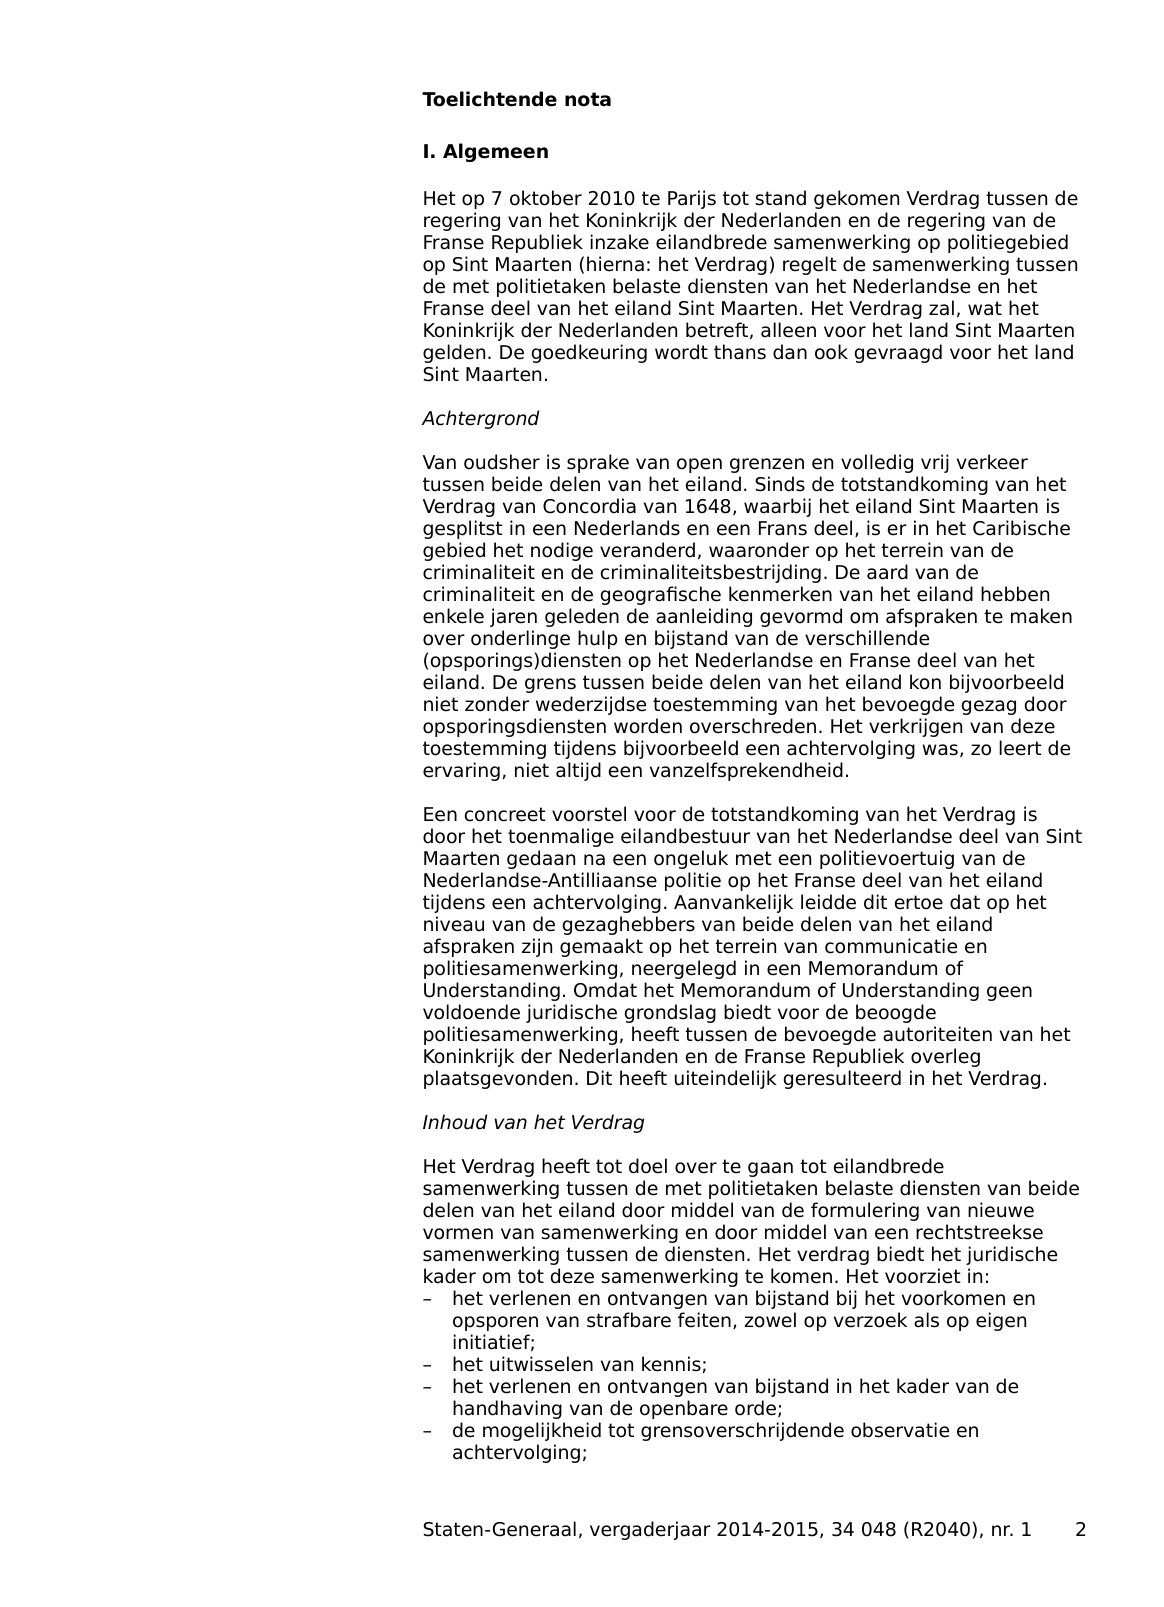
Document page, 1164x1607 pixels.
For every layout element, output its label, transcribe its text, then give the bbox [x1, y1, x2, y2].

text – de mogelijkheid tot grensoverschrijdende observatie en achtervolging; [422, 1420, 1087, 1464]
text Het op 7 oktober 2010 te Parijs tot stand gekomen Verdrag tussen de regering van het Koninkrijk der Nederlanden en de regering van de Franse Republiek inzake eilandbrede samenwerking op politiegebied op Sint Maarten (hierna: het Verdrag) regelt de samenwerking tussen de met politietaken belaste diensten van het Nederlandse en het Franse deel van het eiland Sint Maarten. Het Verdrag zal, wat het Koninkrijk der Nederlanden betreft, alleen voor het land Sint Maarten gelden. De goedkeuring wordt thans dan ook gevraagd voor het land Sint Maarten. [422, 188, 1087, 386]
subtitle Achtergrond [422, 408, 1087, 430]
subtitle Inhoud van het Verdrag [422, 1112, 1087, 1134]
text – het verlenen en ontvangen van bijstand bij het voorkomen en opsporen van strafbare feiten, zowel op verzoek als op eigen initiatief; [422, 1288, 1087, 1354]
text Een concreet voorstel voor de totstandkoming van het Verdrag is door het toenmalige eilandbestuur van het Nederlandse deel van Sint Maarten gedaan na een ongeluk met een politievoertuig van de Nederlandse-Antilliaanse politie op het Franse deel van het eiland tijdens een achtervolging. Aanvankelijk leidde dit ertoe dat op het niveau van de gezaghebbers van beide delen van het eiland afspraken zijn gemaakt op het terrein van communicatie en politiesamenwerking, neergelegd in een Memorandum of Understanding. Omdat het Memorandum of Understanding geen voldoende juridische grondslag biedt voor de beoogde politiesamenwerking, heeft tussen de bevoegde autoriteiten van het Koninkrijk der Nederlanden en de Franse Republiek overleg plaatsgevonden. Dit heeft uiteindelijk geresulteerd in het Verdrag. [422, 804, 1087, 1090]
subtitle Toelichtende nota [422, 89, 1087, 111]
text – het uitwisselen van kennis; [422, 1354, 1087, 1376]
text Van oudsher is sprake van open grenzen en volledig vrij verkeer tussen beide delen van het eiland. Sinds de totstandkoming van het Verdrag van Concordia van 1648, waarbij het eiland Sint Maarten is gesplitst in een Nederlands en een Frans deel, is er in het Caribische gebied het nodige veranderd, waaronder op het terrein van de criminaliteit en de criminaliteitsbestrijding. De aard van de criminaliteit en de geografische kenmerken van het eiland hebben enkele jaren geleden de aanleiding gevormd om afspraken te maken over onderlinge hulp en bijstand van de verschillende (opsporings)diensten op het Nederlandse en Franse deel van het eiland. De grens tussen beide delen van het eiland kon bijvoorbeeld niet zonder wederzijdse toestemming van het bevoegde gezag door opsporingsdiensten worden overschreden. Het verkrijgen van deze toestemming tijdens bijvoorbeeld een achtervolging was, zo leert de ervaring, niet altijd een vanzelfsprekendheid. [422, 452, 1087, 782]
subtitle I. Algemeen [422, 141, 1087, 163]
text Het Verdrag heeft tot doel over te gaan tot eilandbrede samenwerking tussen de met politietaken belaste diensten van beide delen van het eiland door middel van de formulering van nieuwe vormen van samenwerking en door middel van een rechtstreekse samenwerking tussen de diensten. Het verdrag biedt het juridische kader om tot deze samenwerking te komen. Het voorziet in: [422, 1156, 1087, 1288]
text – het verlenen en ontvangen van bijstand in het kader van de handhaving van de openbare orde; [422, 1376, 1087, 1420]
